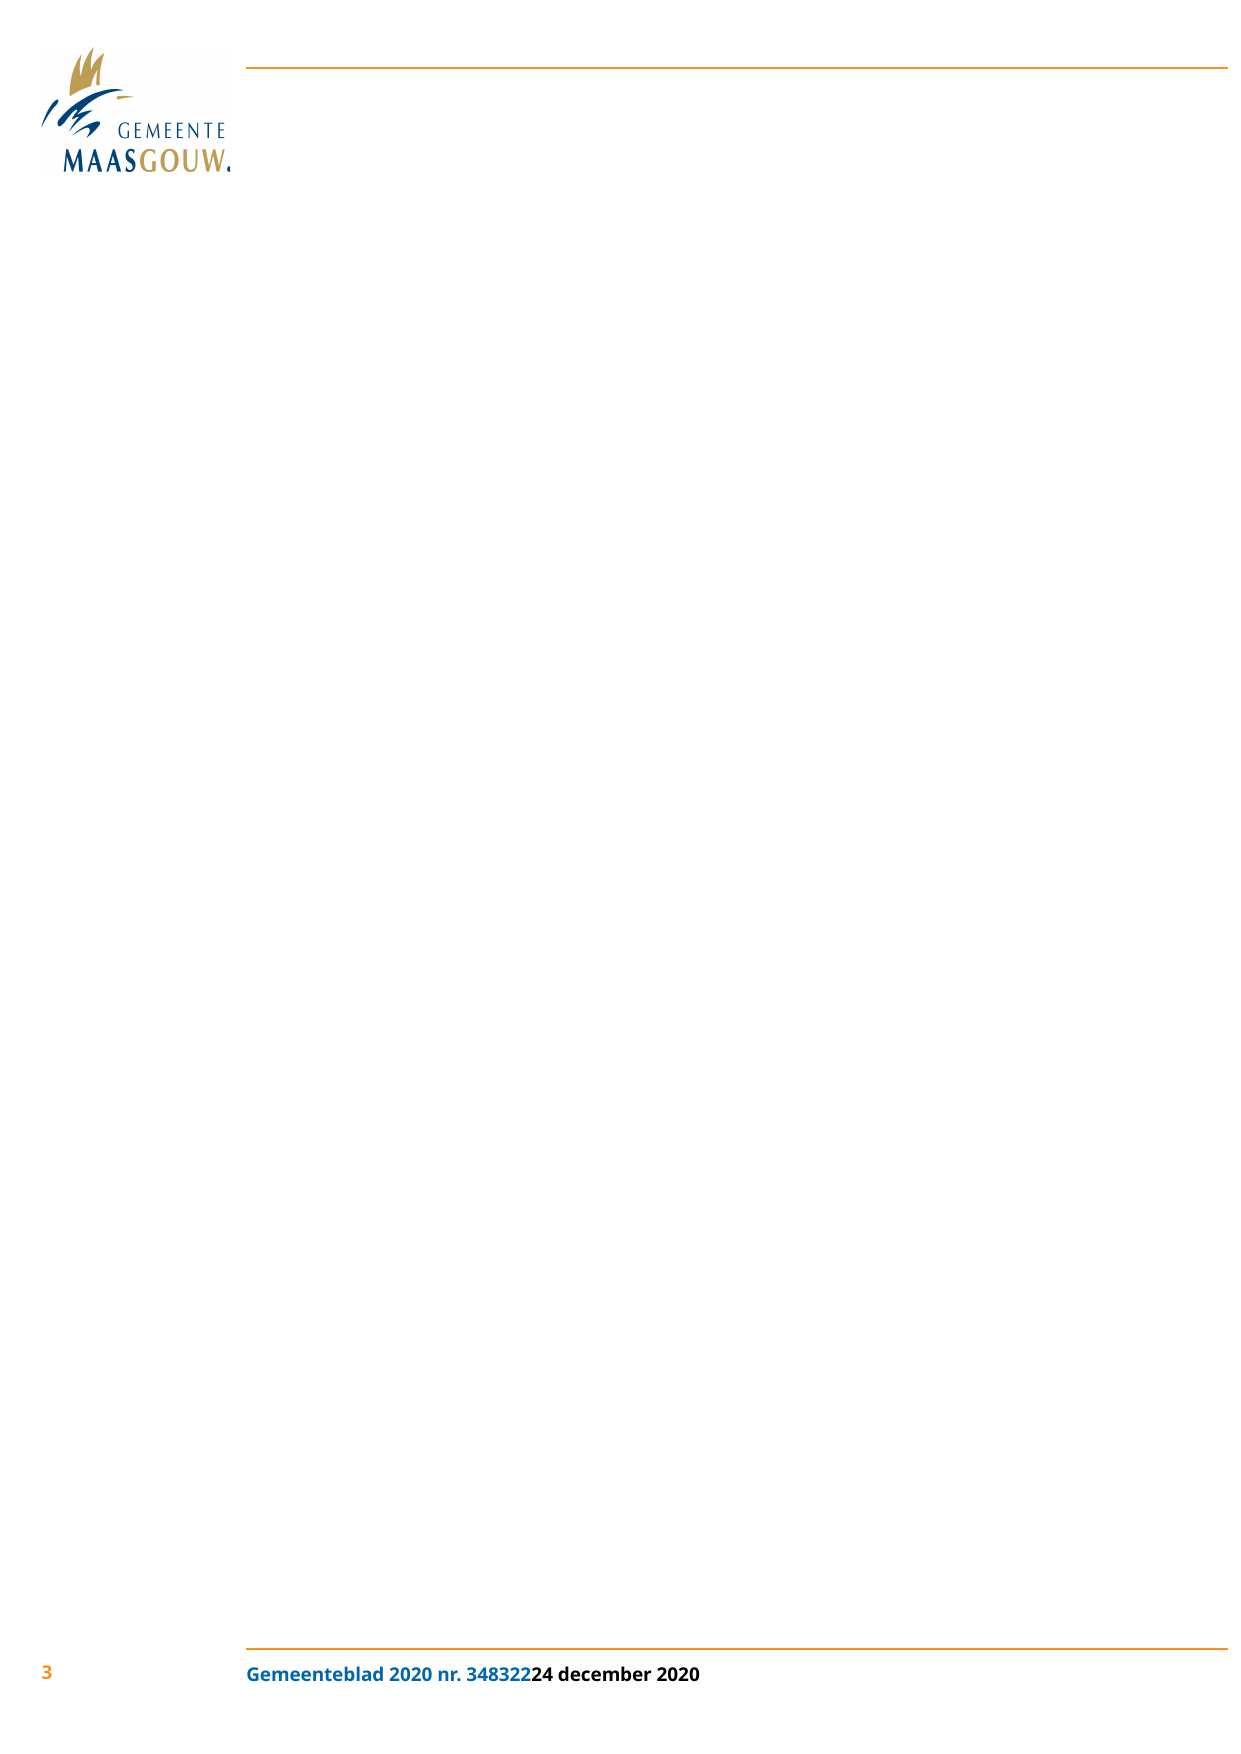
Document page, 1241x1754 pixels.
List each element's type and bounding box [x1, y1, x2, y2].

picture [41, 47, 231, 172]
